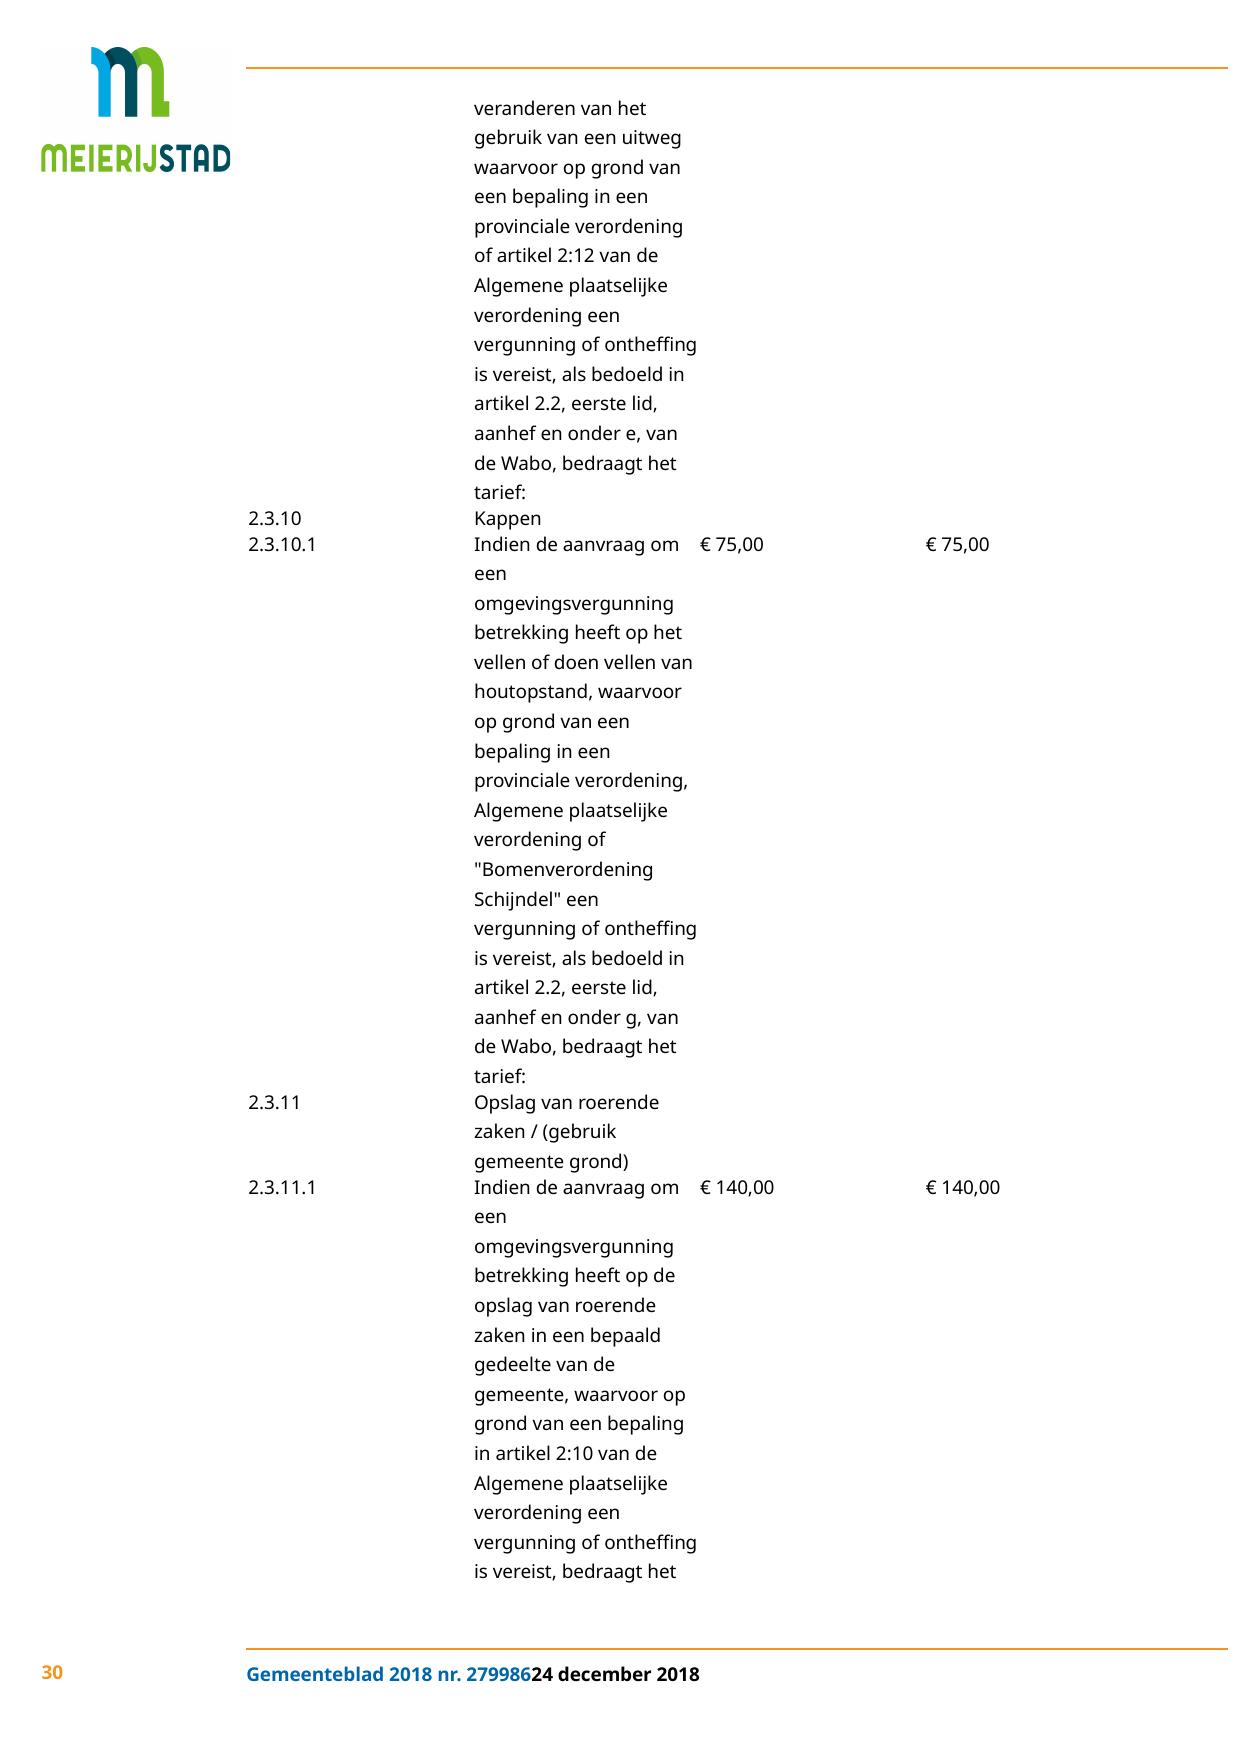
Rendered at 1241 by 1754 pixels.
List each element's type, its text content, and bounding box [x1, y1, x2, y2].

table_cell Opslag van roerende zaken / (gebruik gemeente grond) [474, 1089, 700, 1174]
table_cell [700, 95, 926, 505]
table_cell Indien de aanvraag om een omgevingsvergunning betrekking heeft op het vellen of doen vellen van houtopstand, waarvoor op grond van een bepaling in een provinciale verordening, Algemene plaatselijke verordening of "Bomenverordening Schijndel" een vergunning of ontheffing is vereist, als bedoeld in artikel 2.2, eerste lid, aanhef en onder g, van de Wabo, bedraagt het tarief: [474, 531, 700, 1089]
table_cell 2.3.11 [248, 1089, 474, 1174]
table_cell [700, 1089, 926, 1174]
picture [41, 47, 231, 172]
table_cell 2.3.11.1 [248, 1174, 474, 1584]
table_cell [248, 95, 474, 505]
table_cell Indien de aanvraag om een omgevingsvergunning betrekking heeft op de opslag van roerende zaken in een bepaald gedeelte van de gemeente, waarvoor op grond van een bepaling in artikel 2:10 van de Algemene plaatselijke verordening een vergunning of ontheffing is vereist, bedraagt het [474, 1174, 700, 1584]
table_cell 2.3.10 [248, 505, 474, 531]
table_cell € 140,00 [700, 1174, 926, 1584]
table_cell [926, 1089, 1152, 1174]
table_cell € 75,00 [926, 531, 1152, 1089]
table_cell 2.3.10.1 [248, 531, 474, 1089]
table_cell € 75,00 [700, 531, 926, 1089]
table_cell [700, 505, 926, 531]
table_cell [926, 95, 1152, 505]
table_cell veranderen van het gebruik van een uitweg waarvoor op grond van een bepaling in een provinciale verordening of artikel 2:12 van de Algemene plaatselijke verordening een vergunning of ontheffing is vereist, als bedoeld in artikel 2.2, eerste lid, aanhef en onder e, van de Wabo, bedraagt het tarief: [474, 95, 700, 505]
table_cell € 140,00 [926, 1174, 1152, 1584]
table_cell [926, 505, 1152, 531]
table_cell Kappen [474, 505, 700, 531]
